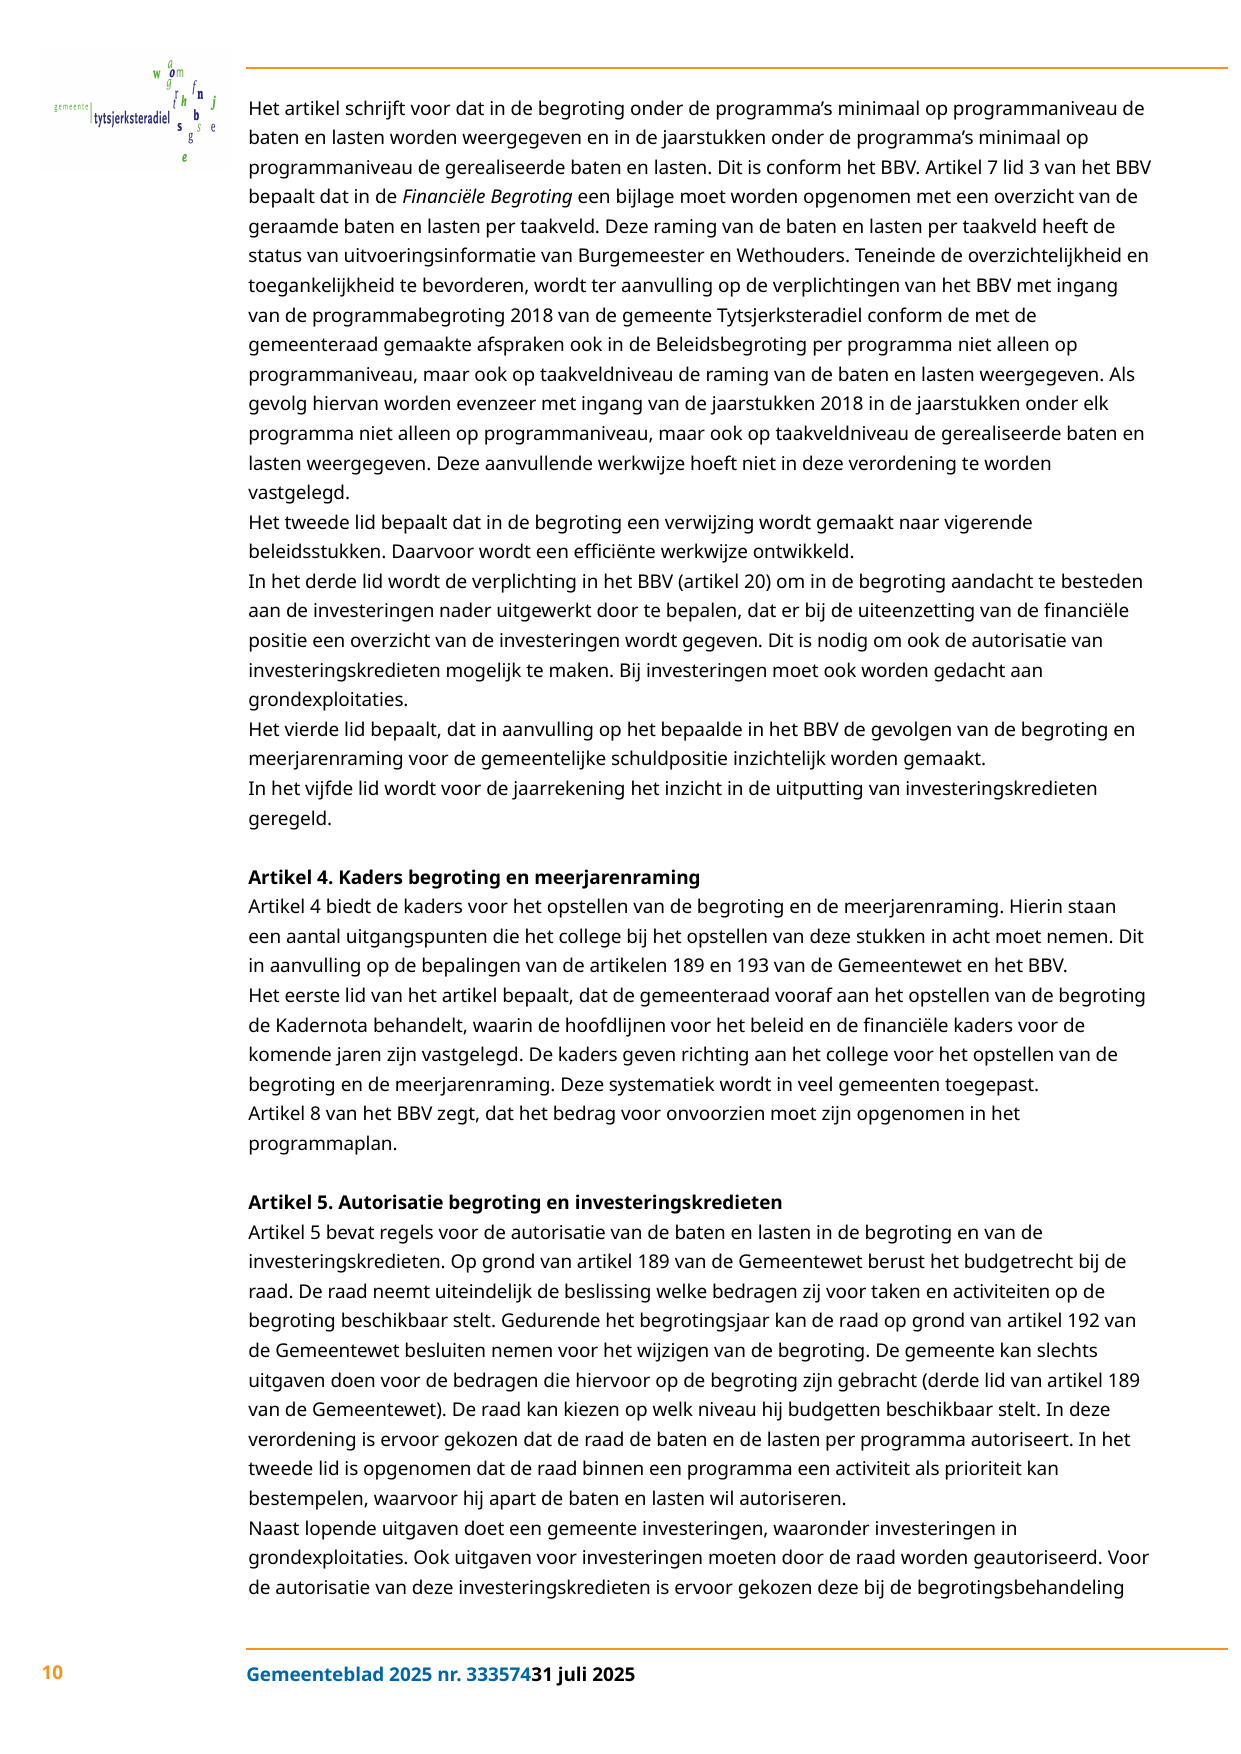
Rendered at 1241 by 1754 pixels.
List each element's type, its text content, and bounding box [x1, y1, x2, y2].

text Artikel 5 bevat regels voor de autorisatie van de baten en lasten in de begroting en van de investeringskredieten. Op grond van artikel 189 van de Gemeentewet berust het budgetrecht bij de raad. De raad neemt uiteindelijk de beslissing welke bedragen zij voor taken en activiteiten op de begroting beschikbaar stelt. Gedurende het begrotingsjaar kan de raad op grond van artikel 192 van de Gemeentewet besluiten nemen voor het wijzigen van de begroting. De gemeente kan slechts uitgaven doen voor de bedragen die hiervoor op de begroting zijn gebracht (derde lid van artikel 189 van de Gemeentewet). De raad kan kiezen op welk niveau hij budgetten beschikbaar stelt. In deze verordening is ervoor gekozen dat de raad de baten en de lasten per programma autoriseert. In het tweede lid is opgenomen dat de raad binnen een programma een activiteit als prioriteit kan bestempelen, waarvoor hij apart de baten en lasten wil autoriseren. [248, 1219, 1152, 1511]
text Het tweede lid bepaalt dat in de begroting een verwijzing wordt gemaakt naar vigerende beleidsstukken. Daarvoor wordt een efficiënte werkwijze ontwikkeld. [248, 509, 1152, 564]
text Artikel 4 biedt de kaders voor het opstellen van de begroting en de meerjarenraming. Hierin staan een aantal uitgangspunten die het college bij het opstellen van deze stukken in acht moet nemen. Dit in aanvulling op de bepalingen van de artikelen 189 en 193 van de Gemeentewet en het BBV. [248, 893, 1152, 978]
text Het eerste lid van het artikel bepaalt, dat de gemeenteraad vooraf aan het opstellen van de begroting de Kadernota behandelt, waarin de hoofdlijnen voor het beleid en de financiële kaders voor de komende jaren zijn vastgelegd. De kaders geven richting aan het college voor het opstellen van de begroting en de meerjarenraming. Deze systematiek wordt in veel gemeenten toegepast. [248, 982, 1152, 1097]
text In het derde lid wordt de verplichting in het BBV (artikel 20) om in de begroting aandacht te besteden aan de investeringen nader uitgewerkt door te bepalen, dat er bij de uiteenzetting van de financiële positie een overzicht van de investeringen wordt gegeven. Dit is nodig om ook de autorisatie van investeringskredieten mogelijk te maken. Bij investeringen moet ook worden gedacht aan grondexploitaties. [248, 568, 1152, 712]
text Artikel 4. Kaders begroting en meerjarenraming [248, 864, 1152, 890]
text Artikel 8 van het BBV zegt, dat het bedrag voor onvoorzien moet zijn opgenomen in het programmaplan. [248, 1101, 1152, 1156]
text Het artikel schrijft voor dat in de begroting onder de programma’s minimaal op programmaniveau de baten en lasten worden weergegeven en in de jaarstukken onder de programma’s minimaal op programmaniveau de gerealiseerde baten en lasten. Dit is conform het BBV. Artikel 7 lid 3 van het BBV bepaalt dat in de Financiële Begroting een bijlage moet worden opgenomen met een overzicht van de geraamde baten en lasten per taakveld. Deze raming van de baten en lasten per taakveld heeft de status van uitvoeringsinformatie van Burgemeester en Wethouders. Teneinde de overzichtelijkheid en toegankelijkheid te bevorderen, wordt ter aanvulling op de verplichtingen van het BBV met ingang van de programmabegroting 2018 van de gemeente Tytsjerksteradiel conform de met de gemeenteraad gemaakte afspraken ook in de Beleidsbegroting per programma niet alleen op programmaniveau, maar ook op taakveldniveau de raming van de baten en lasten weergegeven. Als gevolg hiervan worden evenzeer met ingang van de jaarstukken 2018 in de jaarstukken onder elk programma niet alleen op programmaniveau, maar ook op taakveldniveau de gerealiseerde baten en lasten weergegeven. Deze aanvullende werkwijze hoeft niet in deze verordening te worden vastgelegd. [248, 95, 1152, 505]
text In het vijfde lid wordt voor de jaarrekening het inzicht in de uitputting van investeringskredieten geregeld. [248, 775, 1152, 831]
text Naast lopende uitgaven doet een gemeente investeringen, waaronder investeringen in grondexploitaties. Ook uitgaven voor investeringen moeten door de raad worden geautoriseerd. Voor de autorisatie van deze investeringskredieten is ervoor gekozen deze bij de begrotingsbehandeling [248, 1515, 1152, 1600]
text Artikel 5. Autorisatie begroting en investeringskredieten [248, 1189, 1152, 1215]
picture [41, 47, 231, 172]
text Het vierde lid bepaalt, dat in aanvulling op het bepaalde in het BBV de gevolgen van de begroting en meerjarenraming voor de gemeentelijke schuldpositie inzichtelijk worden gemaakt. [248, 716, 1152, 771]
